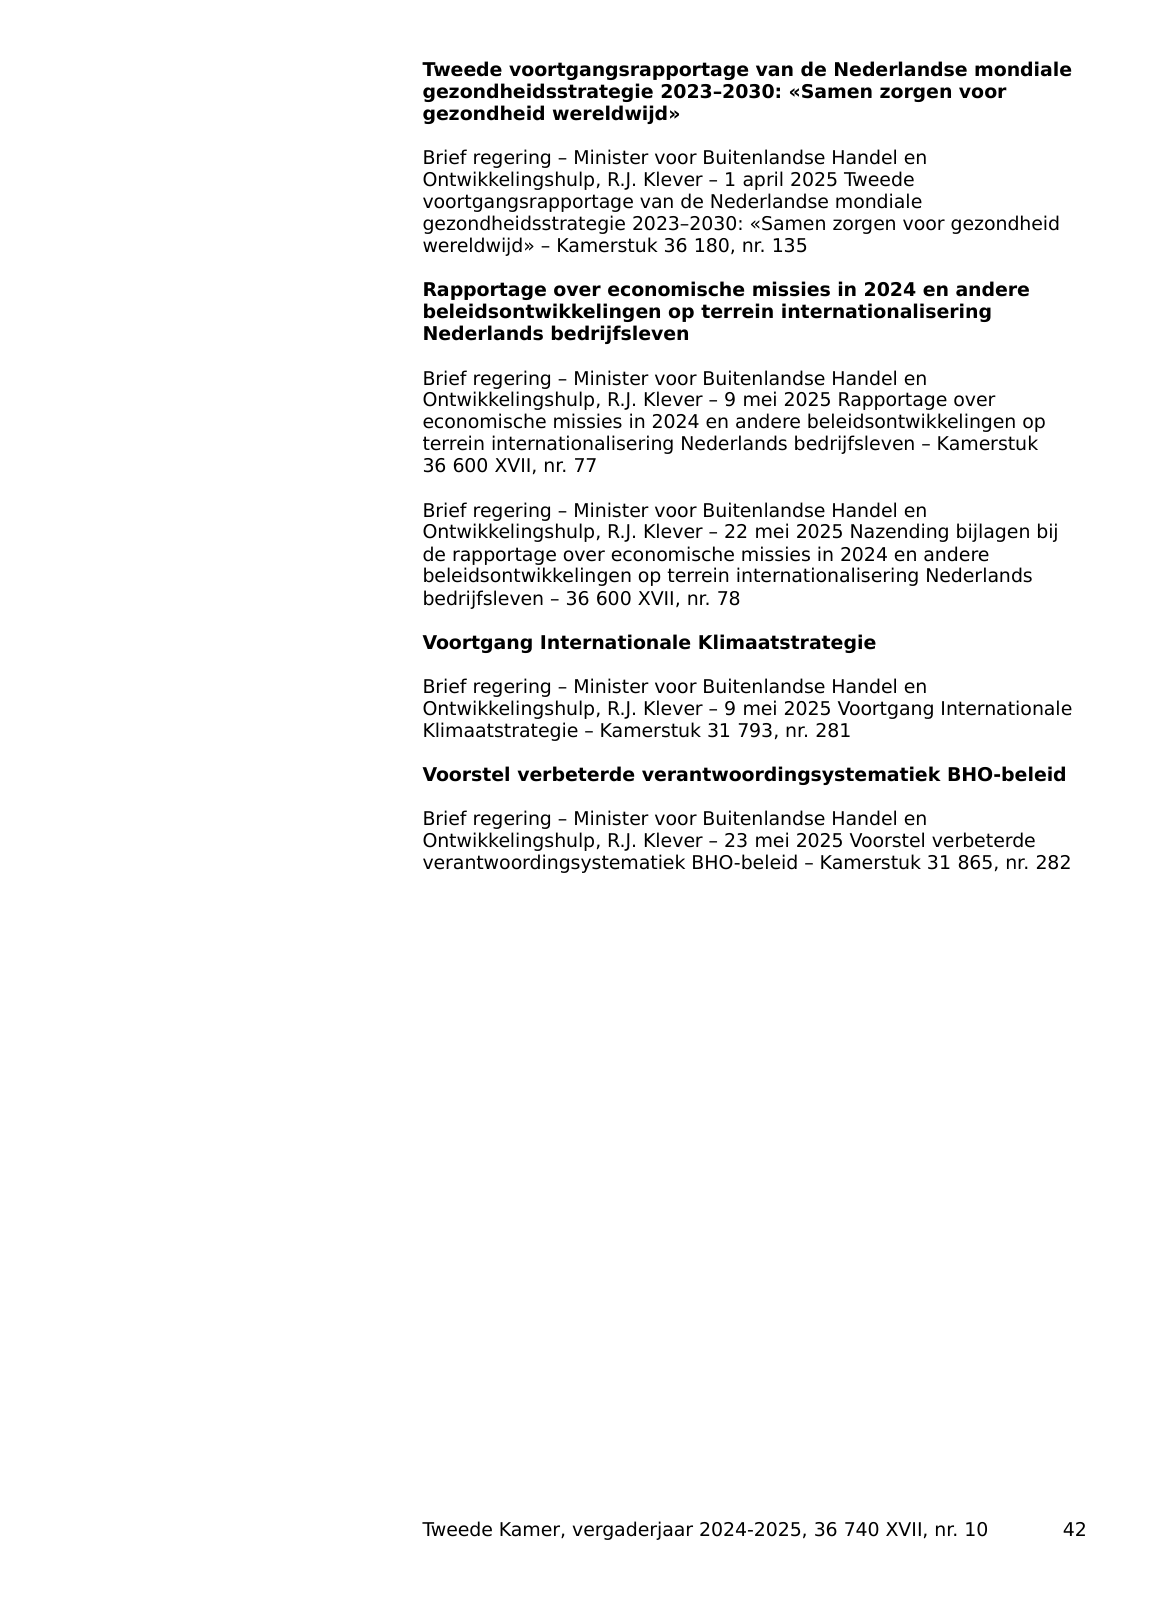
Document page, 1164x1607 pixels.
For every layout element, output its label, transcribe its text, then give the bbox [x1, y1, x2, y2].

text Brief regering – Minister voor Buitenlandse Handel en Ontwikkelingshulp, R.J. Klever – 9 mei 2025 Rapportage over economische missies in 2024 en andere beleidsontwikkelingen op terrein internationalisering Nederlands bedrijfsleven – Kamerstuk 36 600 XVII, nr. 77 [422, 367, 1087, 477]
text Brief regering – Minister voor Buitenlandse Handel en Ontwikkelingshulp, R.J. Klever – 1 april 2025 Tweede voortgangsrapportage van de Nederlandse mondiale gezondheidsstrategie 2023–2030: «Samen zorgen voor gezondheid wereldwijd» – Kamerstuk 36 180, nr. 135 [422, 147, 1087, 257]
text Brief regering – Minister voor Buitenlandse Handel en Ontwikkelingshulp, R.J. Klever – 22 mei 2025 Nazending bijlagen bij de rapportage over economische missies in 2024 en andere beleidsontwikkelingen op terrein internationalisering Nederlands bedrijfsleven – 36 600 XVII, nr. 78 [422, 499, 1087, 609]
text Brief regering – Minister voor Buitenlandse Handel en Ontwikkelingshulp, R.J. Klever – 9 mei 2025 Voortgang Internationale Klimaatstrategie – Kamerstuk 31 793, nr. 281 [422, 676, 1087, 742]
subtitle Tweede voortgangsrapportage van de Nederlandse mondiale gezondheidsstrategie 2023–2030: «Samen zorgen voor gezondheid wereldwijd» [422, 59, 1087, 125]
text Brief regering – Minister voor Buitenlandse Handel en Ontwikkelingshulp, R.J. Klever – 23 mei 2025 Voorstel verbeterde verantwoordingsystematiek BHO-beleid – Kamerstuk 31 865, nr. 282 [422, 808, 1087, 874]
subtitle Voorstel verbeterde verantwoordingsystematiek BHO-beleid [422, 764, 1087, 786]
subtitle Rapportage over economische missies in 2024 en andere beleidsontwikkelingen op terrein internationalisering Nederlands bedrijfsleven [422, 279, 1087, 345]
subtitle Voortgang Internationale Klimaatstrategie [422, 632, 1087, 653]
